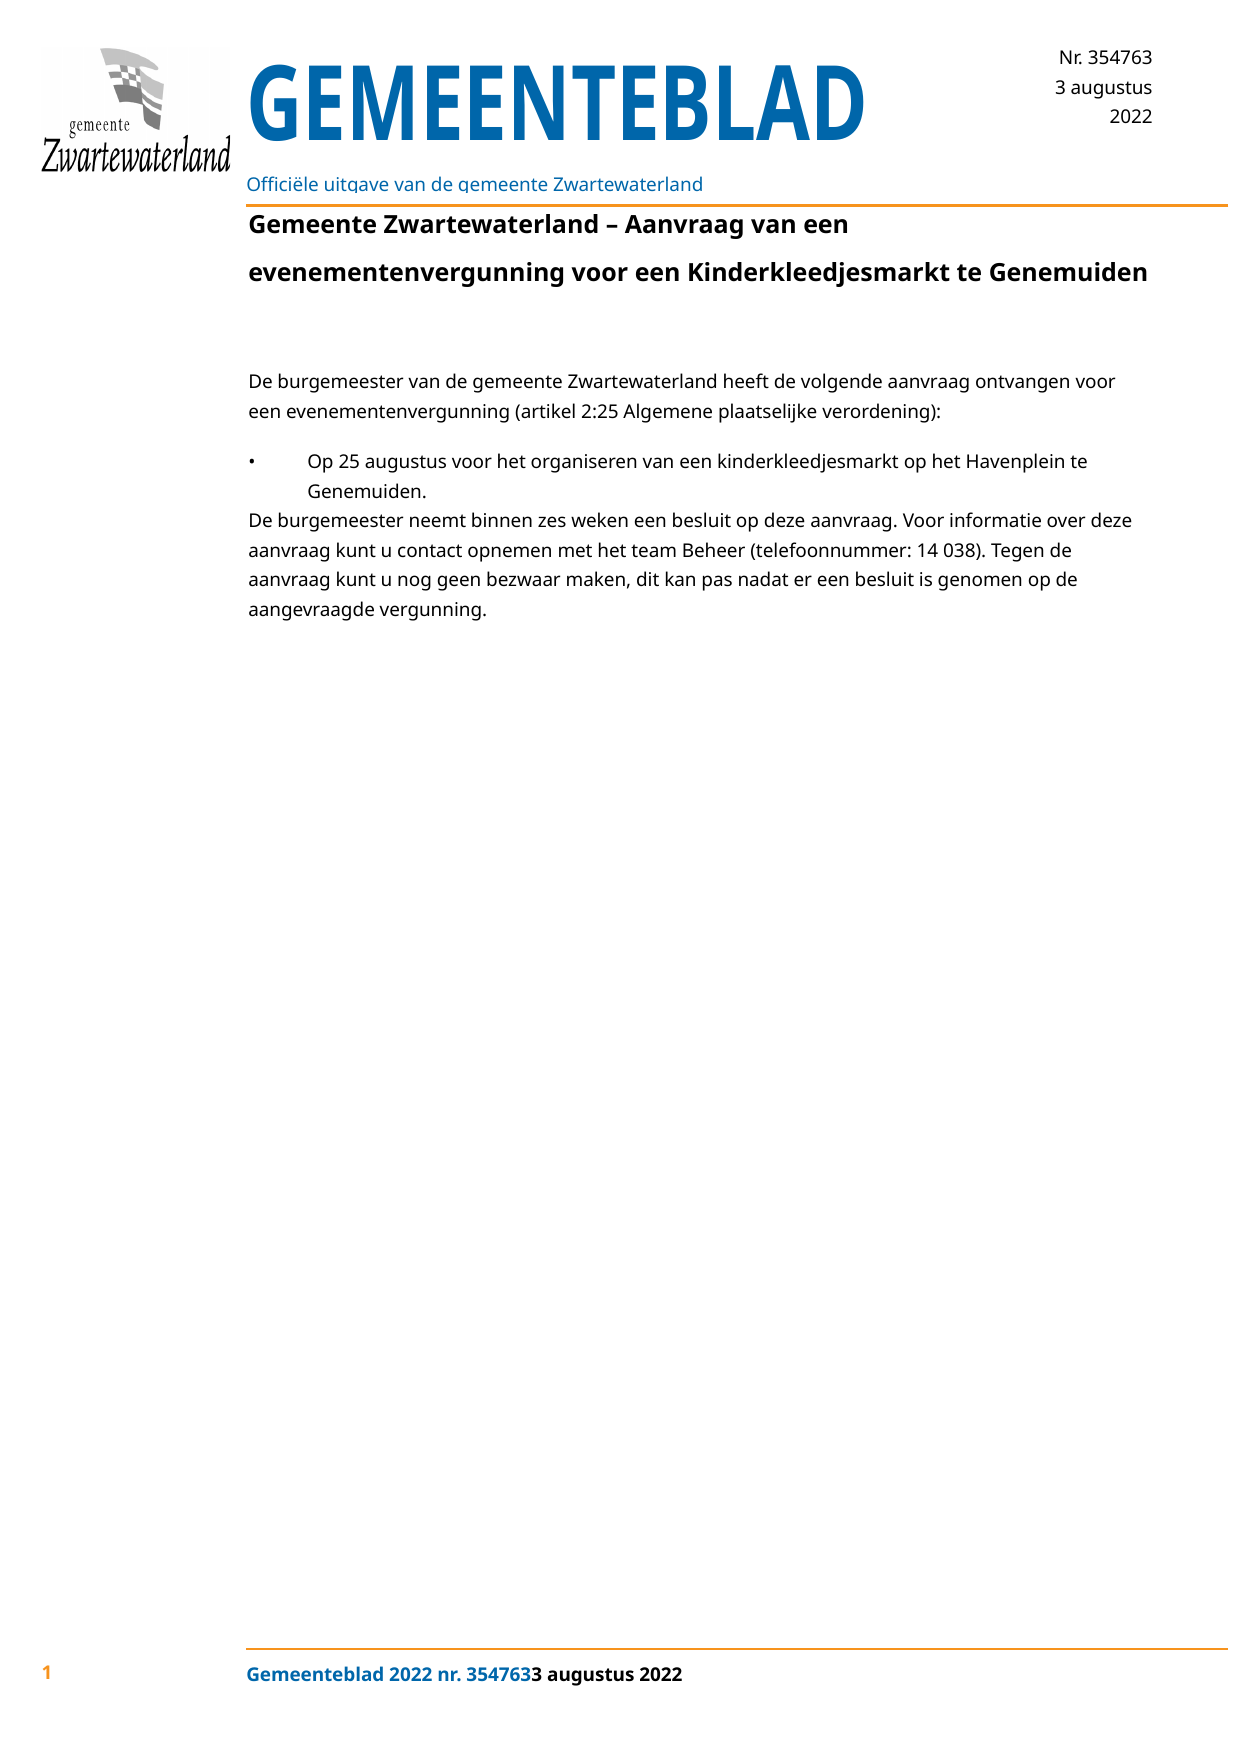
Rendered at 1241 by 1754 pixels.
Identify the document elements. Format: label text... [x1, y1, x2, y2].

text De burgemeester van de gemeente Zwartewaterland heeft de volgende aanvraag ontvangen voor een evenementenvergunning (artikel 2:25 Algemene plaatselijke verordening): [248, 368, 1152, 424]
text De burgemeester neemt binnen zes weken een besluit op deze aanvraag. Voor informatie over deze aanvraag kunt u contact opnemen met het team Beheer (telefoonnummer: 14 038). Tegen de aanvraag kunt u nog geen bezwaar maken, dit kan pas nadat er een besluit is genomen op de aangevraagde vergunning. [248, 507, 1152, 622]
list Op 25 augustus voor het organiseren van een kinderkleedjesmarkt op het Havenplein te Genemuiden. [248, 448, 1152, 504]
text Gemeente Zwartewaterland – Aanvraag van een evenementenvergunning voor een Kinderkleedjesmarkt te Genemuiden [248, 207, 1152, 288]
picture [41, 47, 231, 172]
